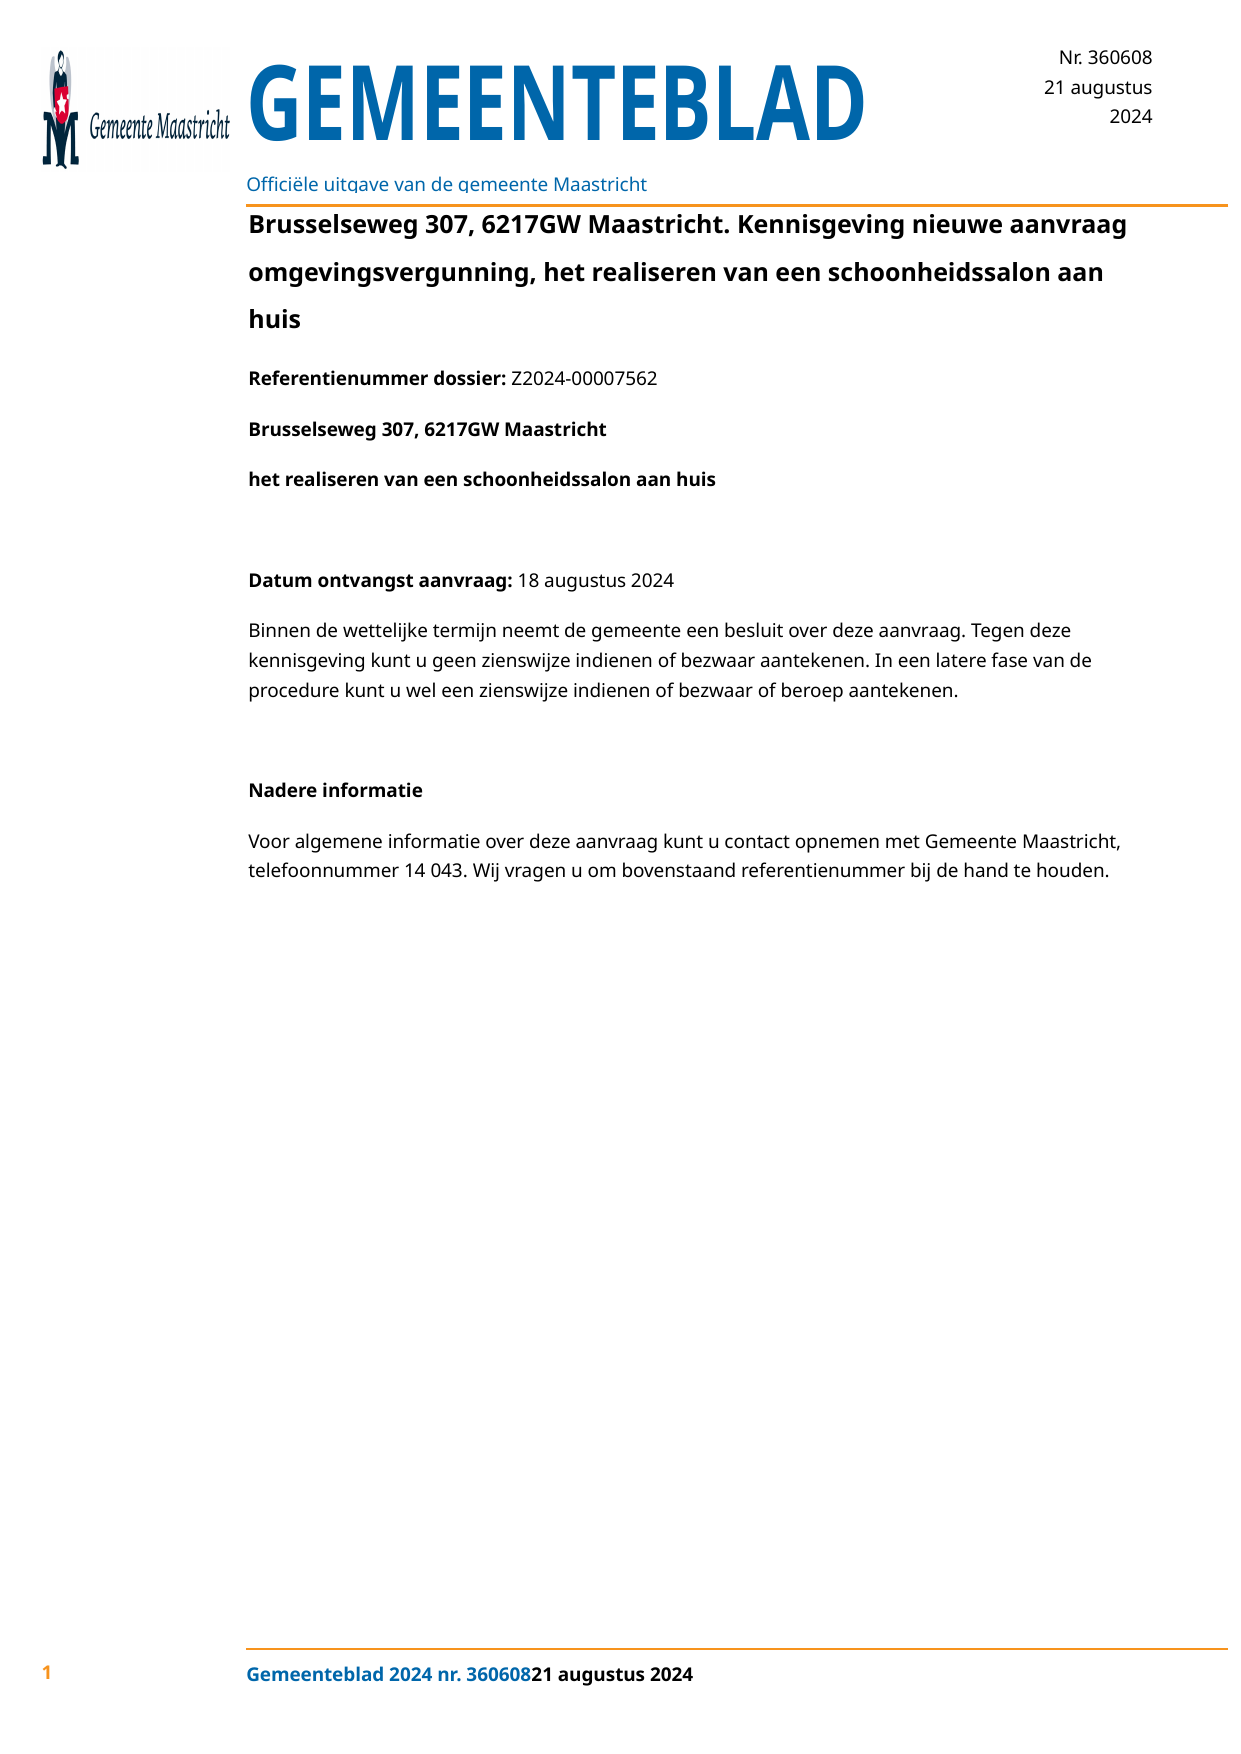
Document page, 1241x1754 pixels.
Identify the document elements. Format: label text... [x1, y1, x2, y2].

text Nadere informatie [248, 778, 1152, 803]
picture [41, 47, 231, 172]
text Binnen de wettelijke termijn neemt de gemeente een besluit over deze aanvraag. Tegen deze kennisgeving kunt u geen zienswijze indienen of bezwaar aantekenen. In een latere fase van de procedure kunt u wel een zienswijze indienen of bezwaar of beroep aantekenen. [248, 618, 1152, 702]
text Voor algemene informatie over deze aanvraag kunt u contact opnemen met Gemeente Maastricht, telefoonnummer 14 043. Wij vragen u om bovenstaand referentienummer bij de hand te houden. [248, 828, 1152, 883]
text Datum ontvangst aanvraag: 18 augustus 2024 [248, 567, 1152, 593]
text Referentienummer dossier: Z2024-00007562 [248, 366, 1152, 391]
text Brusselseweg 307, 6217GW Maastricht [248, 416, 1152, 442]
text Brusselseweg 307, 6217GW Maastricht. Kennisgeving nieuwe aanvraag omgevingsvergunning, het realiseren van een schoonheidssalon aan huis [248, 207, 1152, 336]
text het realiseren van een schoonheidssalon aan huis [248, 466, 1152, 492]
